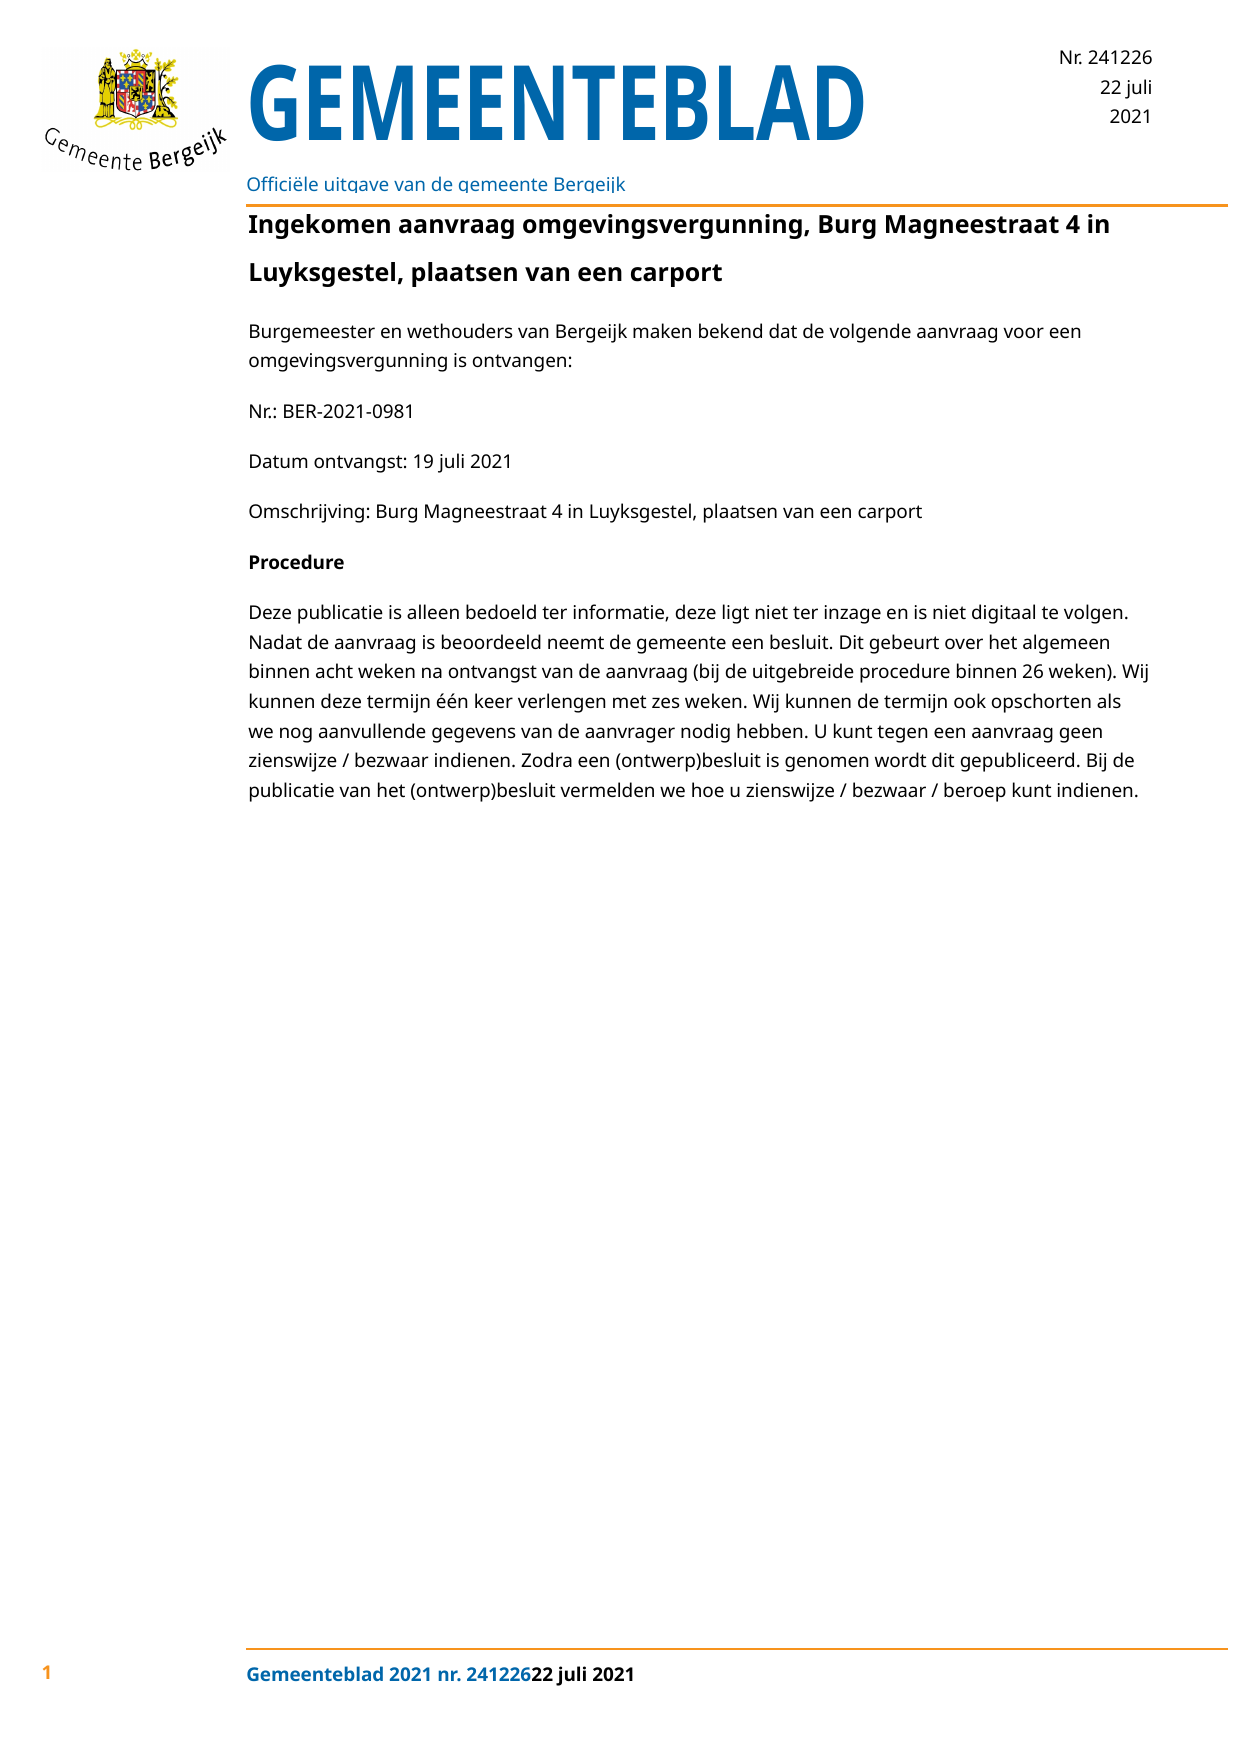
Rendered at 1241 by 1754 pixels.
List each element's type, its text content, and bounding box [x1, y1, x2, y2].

text Deze publicatie is alleen bedoeld ter informatie, deze ligt niet ter inzage en is niet digitaal te volgen. Nadat de aanvraag is beoordeeld neemt de gemeente een besluit. Dit gebeurt over het algemeen binnen acht weken na ontvangst van de aanvraag (bij de uitgebreide procedure binnen 26 weken). Wij kunnen deze termijn één keer verlengen met zes weken. Wij kunnen de termijn ook opschorten als we nog aanvullende gegevens van de aanvrager nodig hebben. U kunt tegen een aanvraag geen zienswijze / bezwaar indienen. Zodra een (ontwerp)besluit is genomen wordt dit gepubliceerd. Bij de publicatie van het (ontwerp)besluit vermelden we hoe u zienswijze / bezwaar / beroep kunt indienen. [248, 599, 1152, 803]
picture [41, 47, 231, 172]
text Nr.: BER-2021-0981 [248, 398, 1152, 424]
text Omschrijving: Burg Magneestraat 4 in Luyksgestel, plaatsen van een carport [248, 499, 1152, 524]
text Ingekomen aanvraag omgevingsvergunning, Burg Magneestraat 4 in Luyksgestel, plaatsen van een carport [248, 207, 1152, 288]
text Burgemeester en wethouders van Bergeijk maken bekend dat de volgende aanvraag voor een omgevingsvergunning is ontvangen: [248, 318, 1152, 373]
text Datum ontvangst: 19 juli 2021 [248, 448, 1152, 474]
text Procedure [248, 549, 1152, 575]
